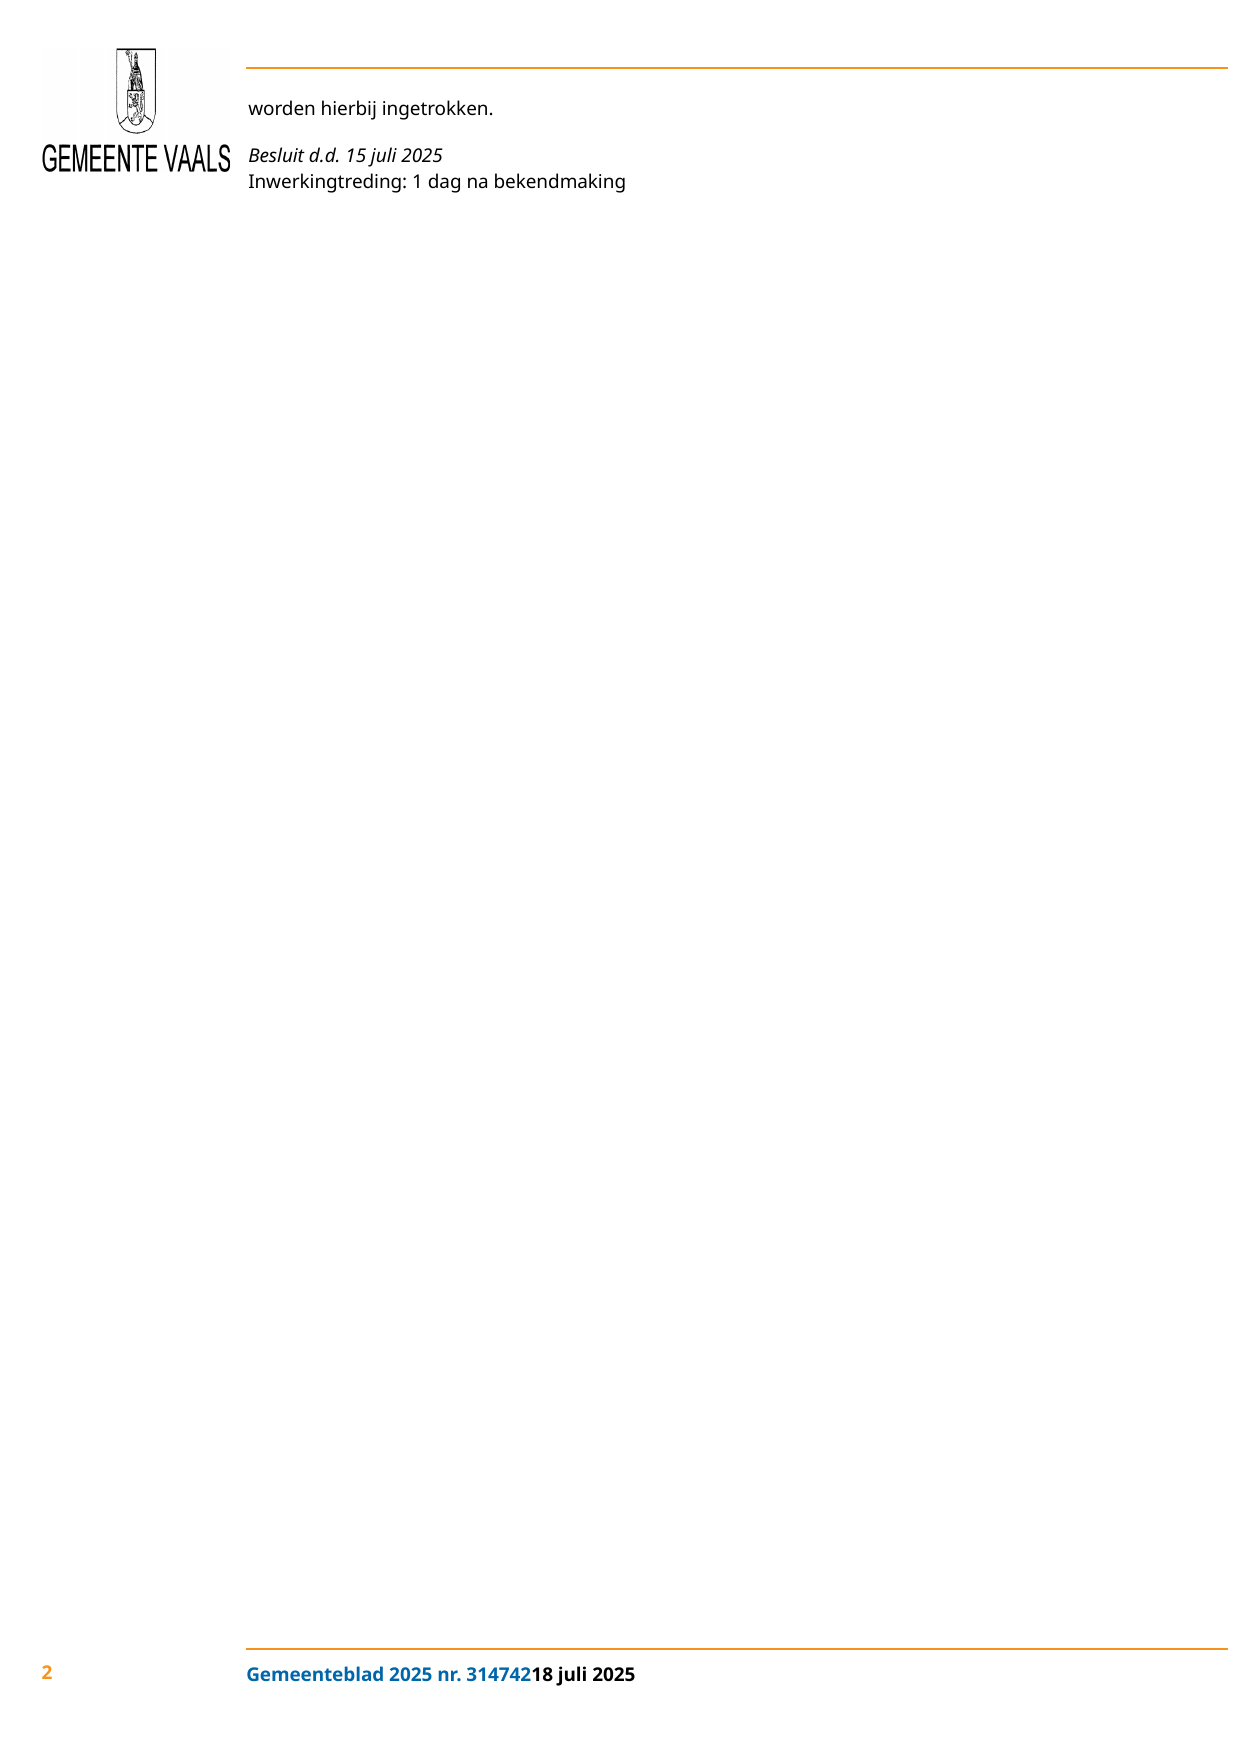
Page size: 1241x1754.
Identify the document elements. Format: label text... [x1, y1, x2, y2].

text worden hierbij ingetrokken. [248, 95, 1152, 121]
text Besluit d.d. 15 juli 2025 [248, 143, 1152, 168]
picture [41, 47, 231, 172]
text Inwerkingtreding: 1 dag na bekendmaking [248, 168, 1152, 194]
